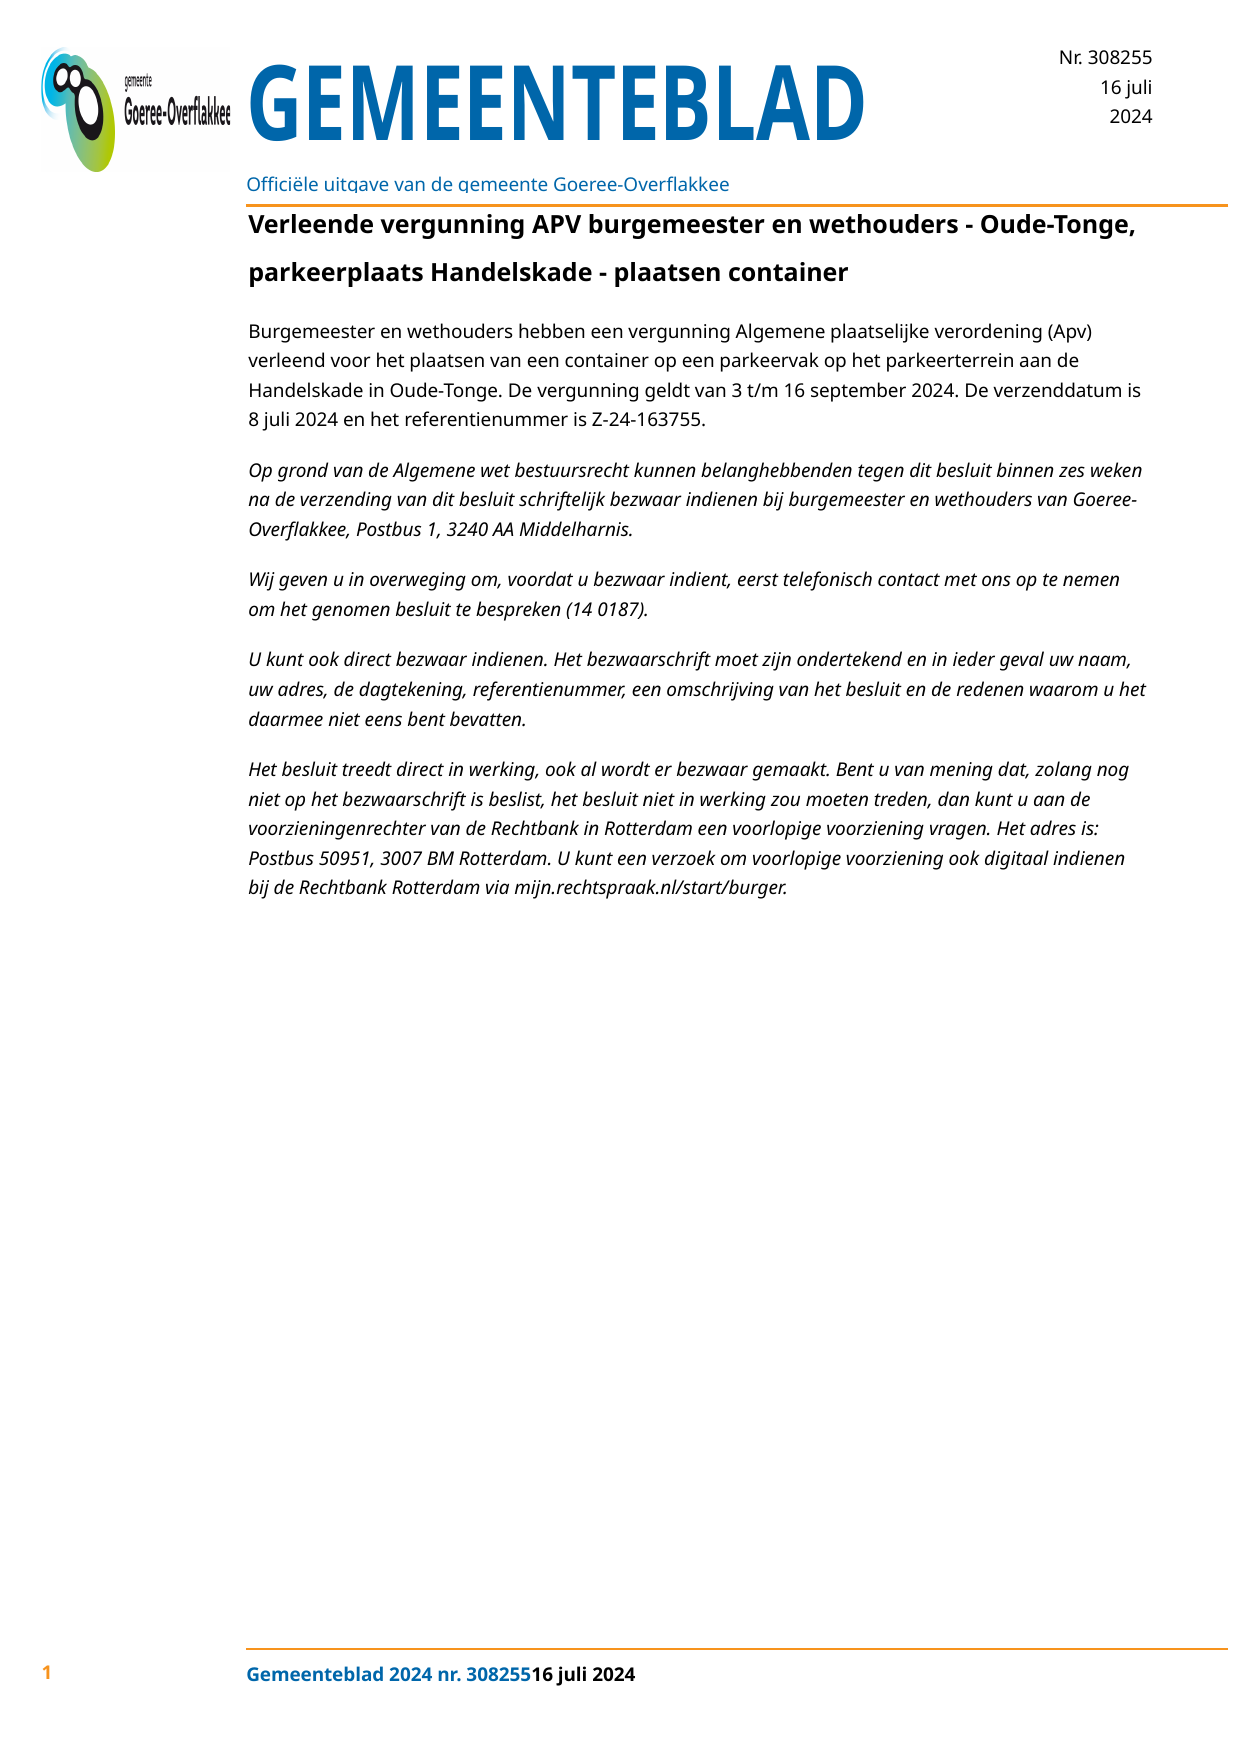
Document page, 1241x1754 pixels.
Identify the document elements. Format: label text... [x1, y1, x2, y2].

text Het besluit treedt direct in werking, ook al wordt er bezwaar gemaakt. Bent u van mening dat, zolang nog niet op het bezwaarschrift is beslist, het besluit niet in werking zou moeten treden, dan kunt u aan de voorzieningenrechter van de Rechtbank in Rotterdam een voorlopige voorziening vragen. Het adres is: Postbus 50951, 3007 BM Rotterdam. U kunt een verzoek om voorlopige voorziening ook digitaal indienen bij de Rechtbank Rotterdam via mijn.rechtspraak.nl/start/burger. [248, 756, 1152, 900]
text Verleende vergunning APV burgemeester en wethouders - Oude-Tonge, parkeerplaats Handelskade - plaatsen container [248, 207, 1152, 288]
picture [41, 47, 231, 172]
text Burgemeester en wethouders hebben een vergunning Algemene plaatselijke verordening (Apv) verleend voor het plaatsen van een container op een parkeervak op het parkeerterrein aan de Handelskade in Oude-Tonge. De vergunning geldt van 3 t/m 16 september 2024. De verzenddatum is 8 juli 2024 en het referentienummer is Z-24-163755. [248, 318, 1152, 432]
text Wij geven u in overweging om, voordat u bezwaar indient, eerst telefonisch contact met ons op te nemen om het genomen besluit te bespreken (14 0187). [248, 567, 1152, 622]
text Op grond van de Algemene wet bestuursrecht kunnen belanghebbenden tegen dit besluit binnen zes weken na de verzending van dit besluit schriftelijk bezwaar indienen bij burgemeester en wethouders van Goeree-Overflakkee, Postbus 1, 3240 AA Middelharnis. [248, 457, 1152, 542]
text U kunt ook direct bezwaar indienen. Het bezwaarschrift moet zijn ondertekend en in ieder geval uw naam, uw adres, de dagtekening, referentienummer, een omschrijving van het besluit en de redenen waarom u het daarmee niet eens bent bevatten. [248, 647, 1152, 732]
